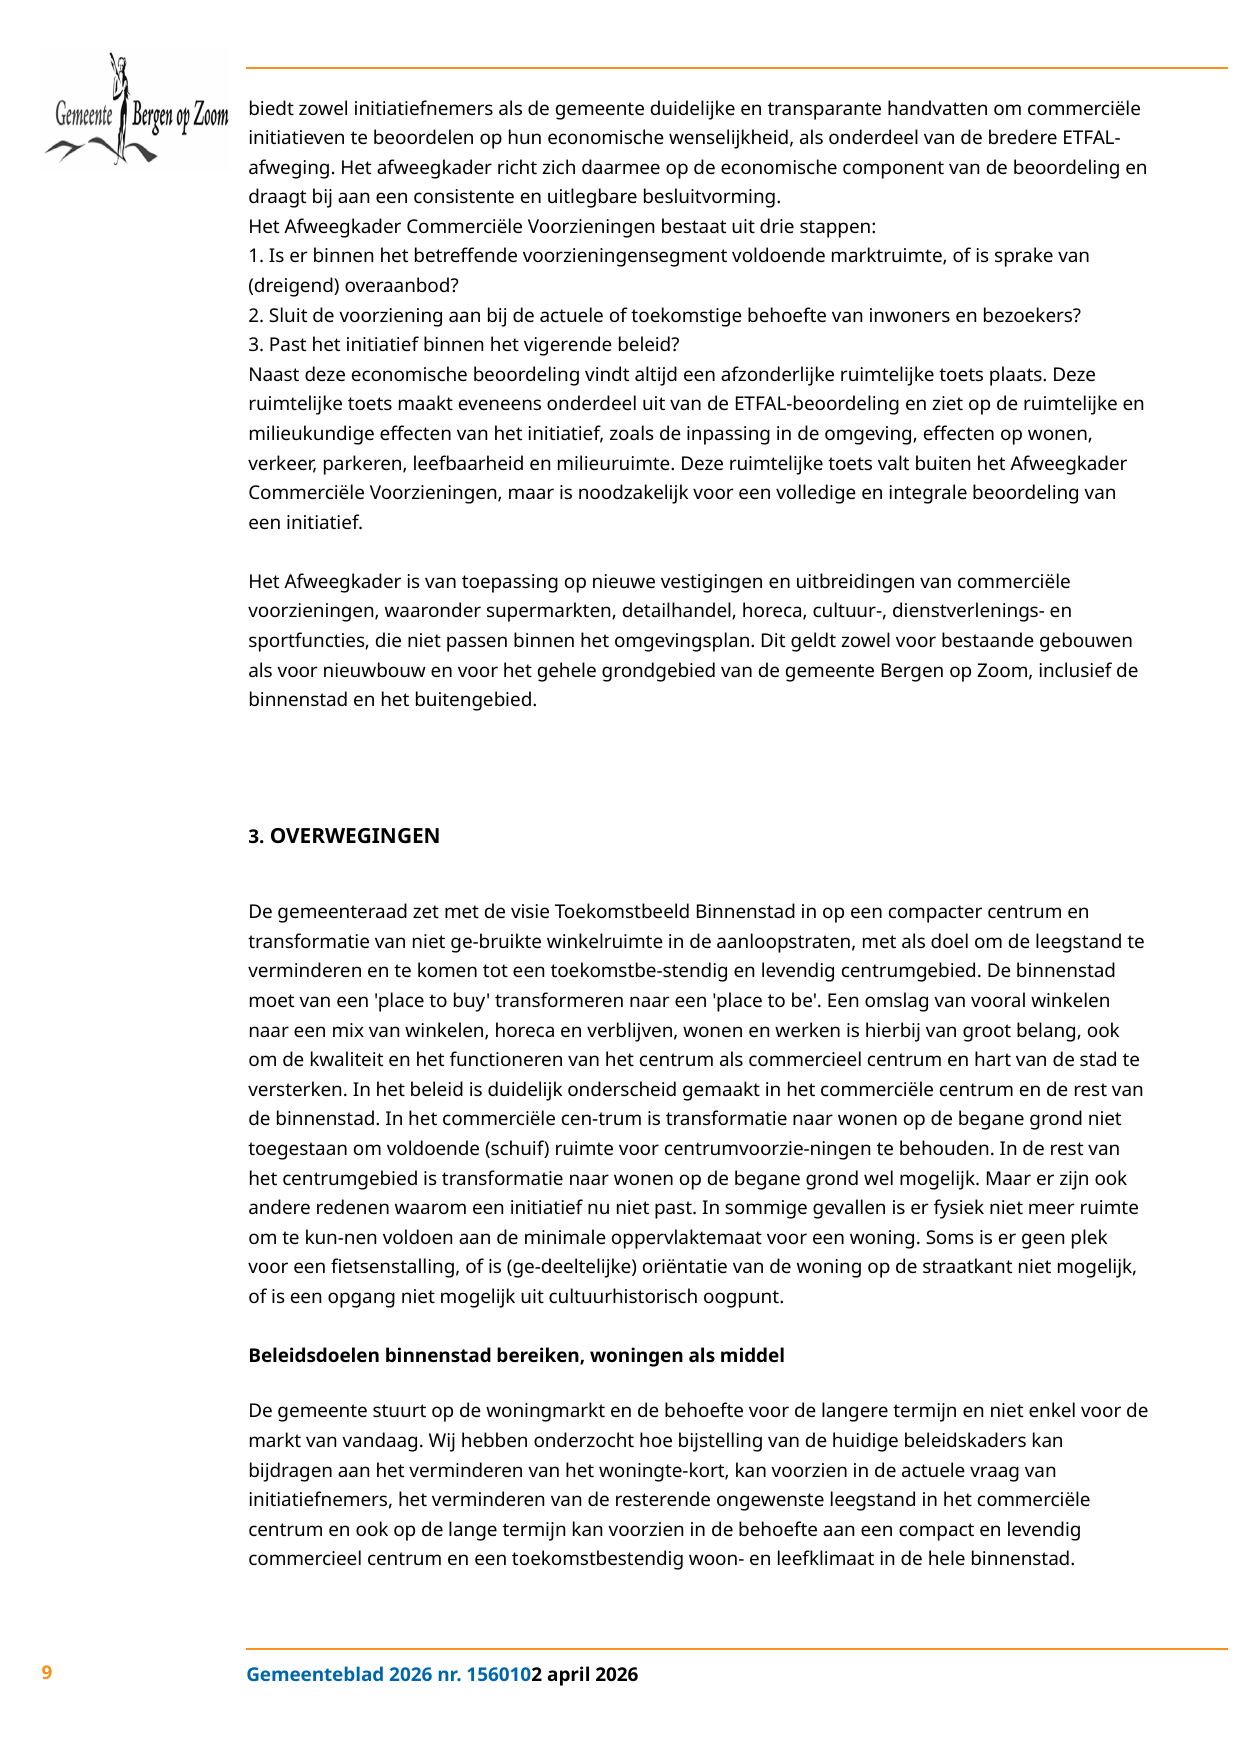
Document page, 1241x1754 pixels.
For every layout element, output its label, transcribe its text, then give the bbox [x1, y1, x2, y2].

text Het Afweegkader Commerciële Voorzieningen bestaat uit drie stappen: [248, 213, 1152, 239]
text Het Afweegkader is van toepassing op nieuwe vestigingen en uitbreidingen van commerciële voorzieningen, waaronder supermarkten, detailhandel, horeca, cultuur-, dienstverlenings- en sportfuncties, die niet passen binnen het omgevingsplan. Dit geldt zowel voor bestaande gebouwen als voor nieuwbouw en voor het gehele grondgebied van de gemeente Bergen op Zoom, inclusief de binnenstad en het buitengebied. [248, 568, 1152, 712]
text 1. Is er binnen het betreffende voorzieningensegment voldoende marktruimte, of is sprake van (dreigend) overaanbod? [248, 243, 1152, 298]
text biedt zowel initiatiefnemers als de gemeente duidelijke en transparante handvatten om commerciële initiatieven te beoordelen op hun economische wenselijkheid, als onderdeel van de bredere ETFAL-afweging. Het afweegkader richt zich daarmee op de economische component van de beoordeling en draagt bij aan een consistente en uitlegbare besluitvorming. [248, 95, 1152, 209]
text 3. Past het initiatief binnen het vigerende beleid? [248, 331, 1152, 357]
text De gemeenteraad zet met de visie Toekomstbeeld Binnenstad in op een compacter centrum en transformatie van niet ge-bruikte winkelruimte in de aanloopstraten, met als doel om de leegstand te verminderen en te komen tot een toekomstbe-stendig en levendig centrumgebied. De binnenstad moet van een 'place to buy' transformeren naar een 'place to be'. Een omslag van vooral winkelen naar een mix van winkelen, horeca en verblijven, wonen en werken is hierbij van groot belang, ook om de kwaliteit en het functioneren van het centrum als commercieel centrum en hart van de stad te versterken. In het beleid is duidelijk onderscheid gemaakt in het commerciële centrum en de rest van de binnenstad. In het commerciële cen-trum is transformatie naar wonen op de begane grond niet toegestaan om voldoende (schuif) ruimte voor centrumvoorzie-ningen te behouden. In de rest van het centrumgebied is transformatie naar wonen op de begane grond wel mogelijk. Maar er zijn ook andere redenen waarom een initiatief nu niet past. In sommige gevallen is er fysiek niet meer ruimte om te kun-nen voldoen aan de minimale oppervlaktemaat voor een woning. Soms is er geen plek voor een fietsenstalling, of is (ge-deeltelijke) oriëntatie van de woning op de straatkant niet mogelijk, of is een opgang niet mogelijk uit cultuurhistorisch oogpunt. [248, 898, 1152, 1309]
text De gemeente stuurt op de woningmarkt en de behoefte voor de langere termijn en niet enkel voor de markt van vandaag. Wij hebben onderzocht hoe bijstelling van de huidige beleidskaders kan bijdragen aan het verminderen van het woningte-kort, kan voorzien in de actuele vraag van initiatiefnemers, het verminderen van de resterende ongewenste leegstand in het commerciële centrum en ook op de lange termijn kan voorzien in de behoefte aan een compact en levendig commercieel centrum en een toekomstbestendig woon- en leefklimaat in de hele binnenstad. [248, 1398, 1152, 1571]
picture [41, 47, 231, 172]
text 2. Sluit de voorziening aan bij de actuele of toekomstige behoefte van inwoners en bezoekers? [248, 302, 1152, 328]
text 3. OVERWEGINGEN [248, 821, 1152, 849]
text Beleidsdoelen binnenstad bereiken, woningen als middel [248, 1342, 1152, 1368]
text Naast deze economische beoordeling vindt altijd een afzonderlijke ruimtelijke toets plaats. Deze ruimtelijke toets maakt eveneens onderdeel uit van de ETFAL-beoordeling en ziet op de ruimtelijke en milieukundige effecten van het initiatief, zoals de inpassing in de omgeving, effecten op wonen, verkeer, parkeren, leefbaarheid en milieuruimte. Deze ruimtelijke toets valt buiten het Afweegkader Commerciële Voorzieningen, maar is noodzakelijk voor een volledige en integrale beoordeling van een initiatief. [248, 361, 1152, 535]
